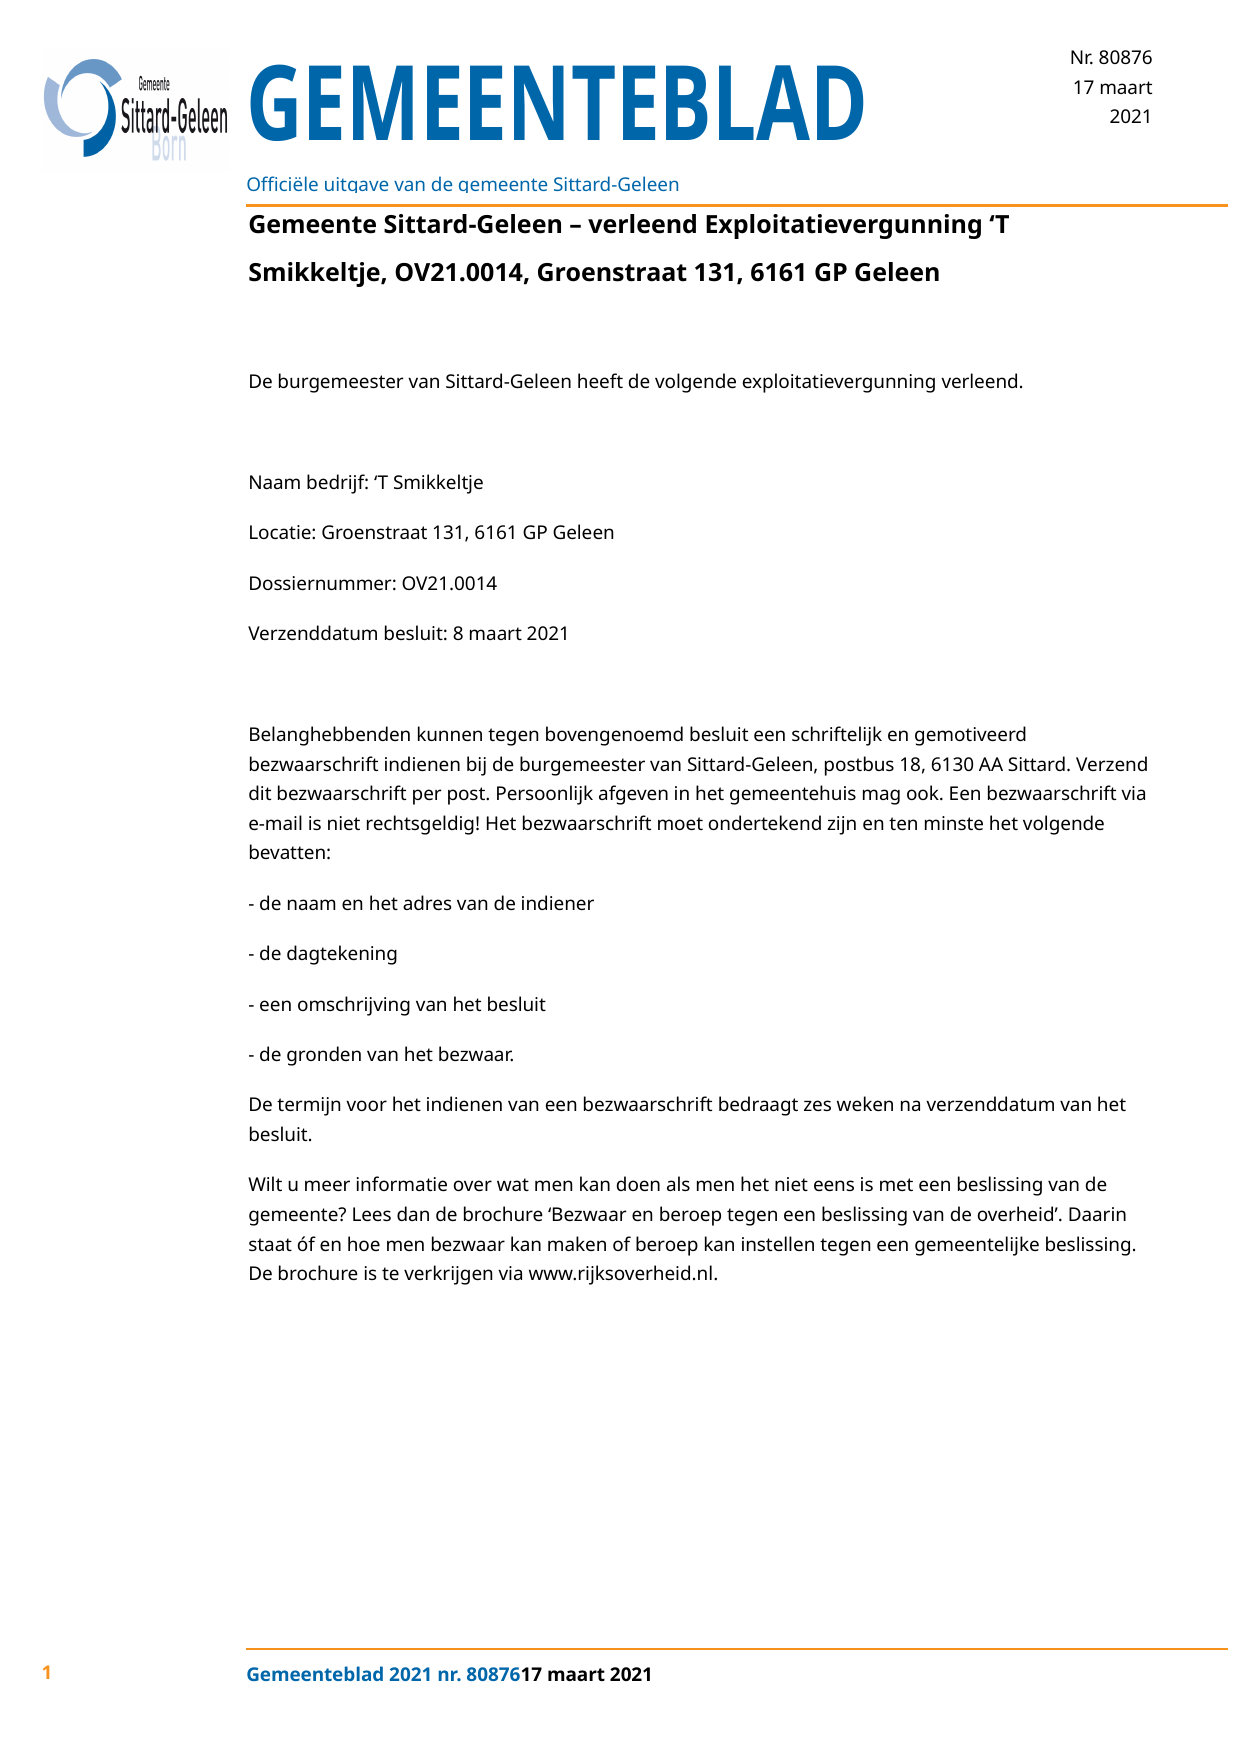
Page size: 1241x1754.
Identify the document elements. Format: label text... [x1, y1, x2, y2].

text Wilt u meer informatie over wat men kan doen als men het niet eens is met een beslissing van de gemeente? Lees dan de brochure ‘Bezwaar en beroep tegen een beslissing van de overheid’. Daarin staat óf en hoe men bezwaar kan maken of beroep kan instellen tegen een gemeentelijke beslissing. De brochure is te verkrijgen via www.rijksoverheid.nl. [248, 1172, 1152, 1286]
text Locatie: Groenstraat 131, 6161 GP Geleen [248, 519, 1152, 545]
text - een omschrijving van het besluit [248, 991, 1152, 1017]
text - de dagtekening [248, 940, 1152, 966]
text De termijn voor het indienen van een bezwaarschrift bedraagt zes weken na verzenddatum van het besluit. [248, 1092, 1152, 1147]
text Belanghebbenden kunnen tegen bovengenoemd besluit een schriftelijk en gemotiveerd bezwaarschrift indienen bij de burgemeester van Sittard-Geleen, postbus 18, 6130 AA Sittard. Verzend dit bezwaarschrift per post. Persoonlijk afgeven in het gemeentehuis mag ook. Een bezwaarschrift via e-mail is niet rechtsgeldig! Het bezwaarschrift moet ondertekend zijn en ten minste het volgende bevatten: [248, 721, 1152, 865]
text - de naam en het adres van de indiener [248, 890, 1152, 916]
text Dossiernummer: OV21.0014 [248, 570, 1152, 596]
text - de gronden van het bezwaar. [248, 1041, 1152, 1067]
text De burgemeester van Sittard-Geleen heeft de volgende exploitatievergunning verleend. [248, 368, 1152, 394]
text Gemeente Sittard-Geleen – verleend Exploitatievergunning ‘T Smikkeltje, OV21.0014, Groenstraat 131, 6161 GP Geleen [248, 207, 1152, 288]
text Naam bedrijf: ‘T Smikkeltje [248, 469, 1152, 495]
text Verzenddatum besluit: 8 maart 2021 [248, 620, 1152, 646]
picture [41, 47, 231, 172]
